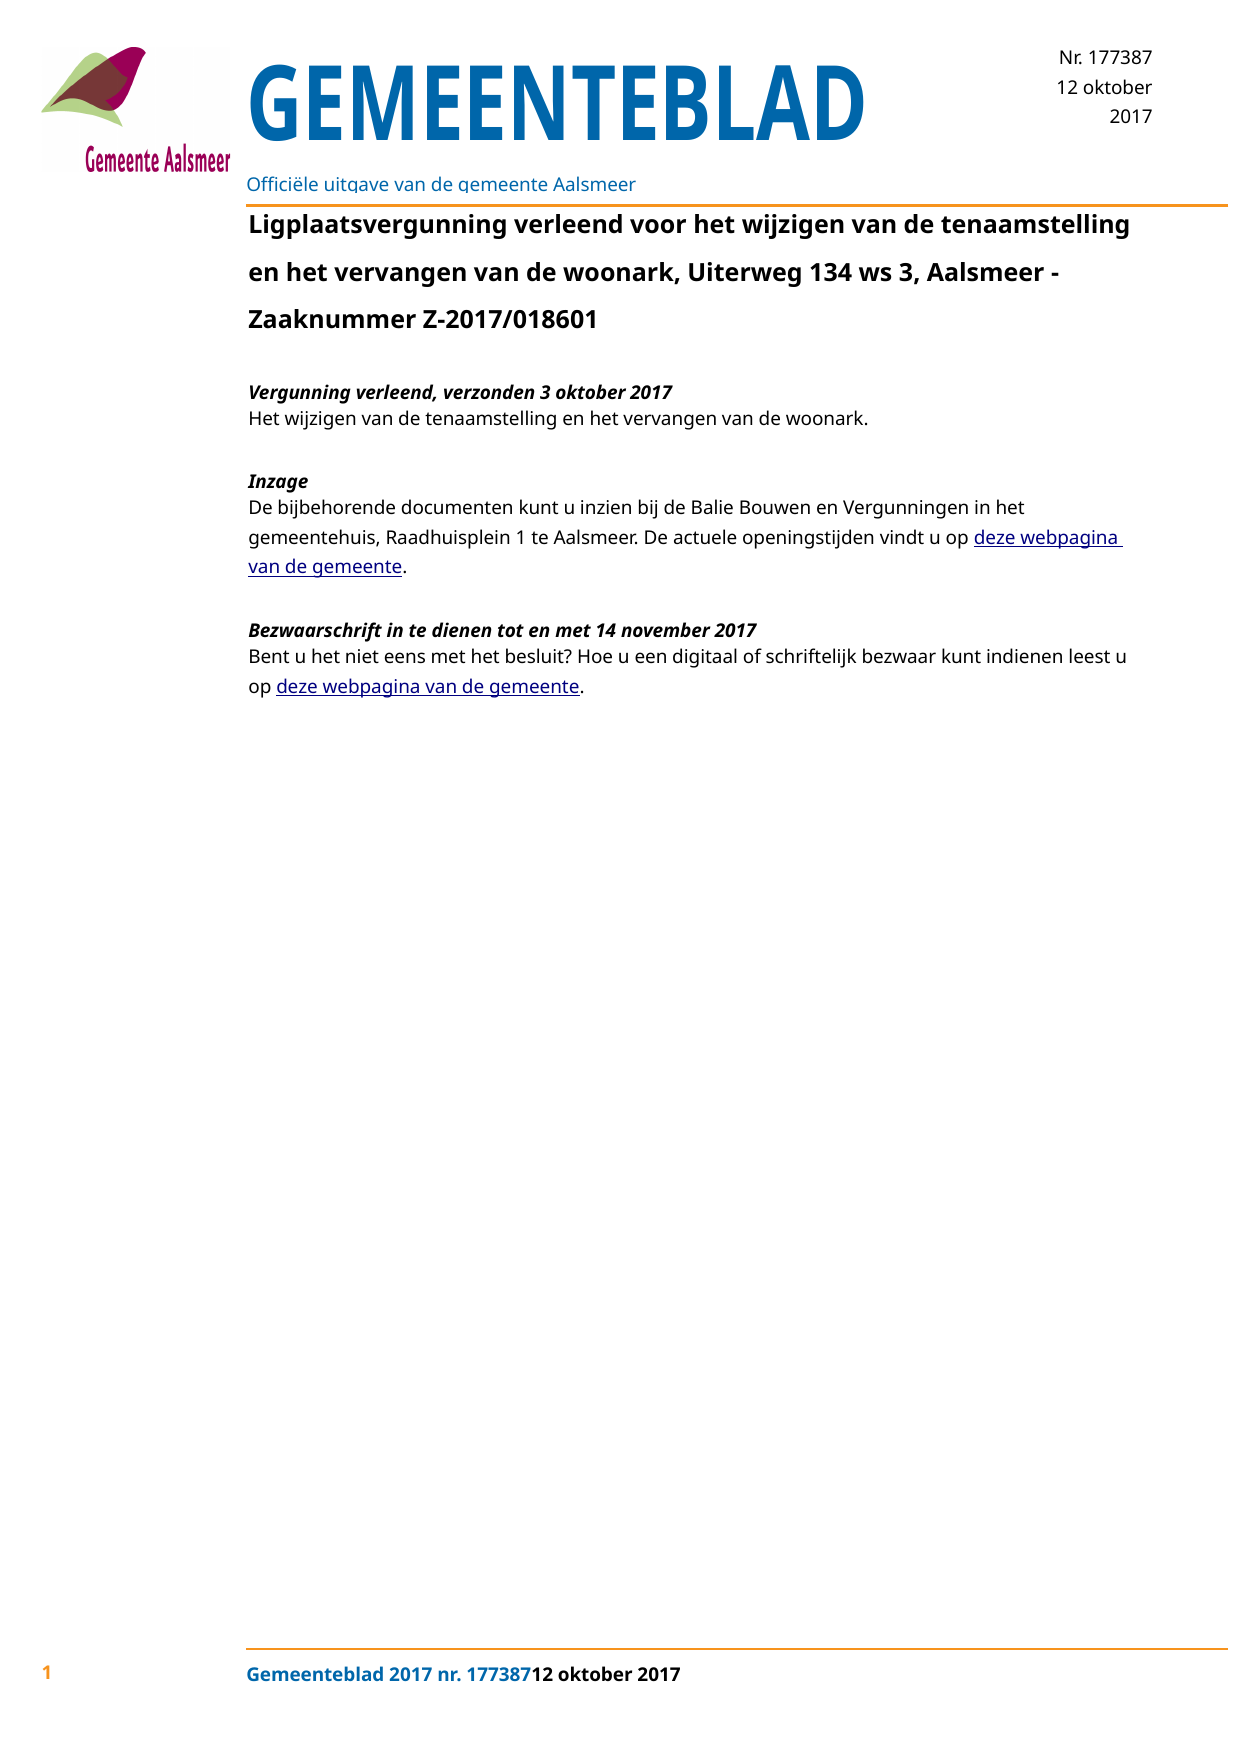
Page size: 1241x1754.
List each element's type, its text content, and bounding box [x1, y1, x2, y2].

text Vergunning verleend, verzonden 3 oktober 2017 [248, 379, 1152, 405]
text De bijbehorende documenten kunt u inzien bij de Balie Bouwen en Vergunningen in het gemeentehuis, Raadhuisplein 1 te Aalsmeer. De actuele openingstijden vindt u op deze webpagina van de gemeente. [248, 494, 1152, 579]
text Bent u het niet eens met het besluit? Hoe u een digitaal of schriftelijk bezwaar kunt indienen leest u op deze webpagina van de gemeente. [248, 643, 1152, 699]
text Bezwaarschrift in te dienen tot en met 14 november 2017 [248, 618, 1152, 643]
picture [41, 47, 231, 172]
text Het wijzigen van de tenaamstelling en het vervangen van de woonark. [248, 405, 1152, 431]
text Ligplaatsvergunning verleend voor het wijzigen van de tenaamstelling en het vervangen van de woonark, Uiterweg 134 ws 3, Aalsmeer - Zaaknummer Z-2017/018601 [248, 207, 1152, 336]
text Inzage [248, 469, 1152, 494]
